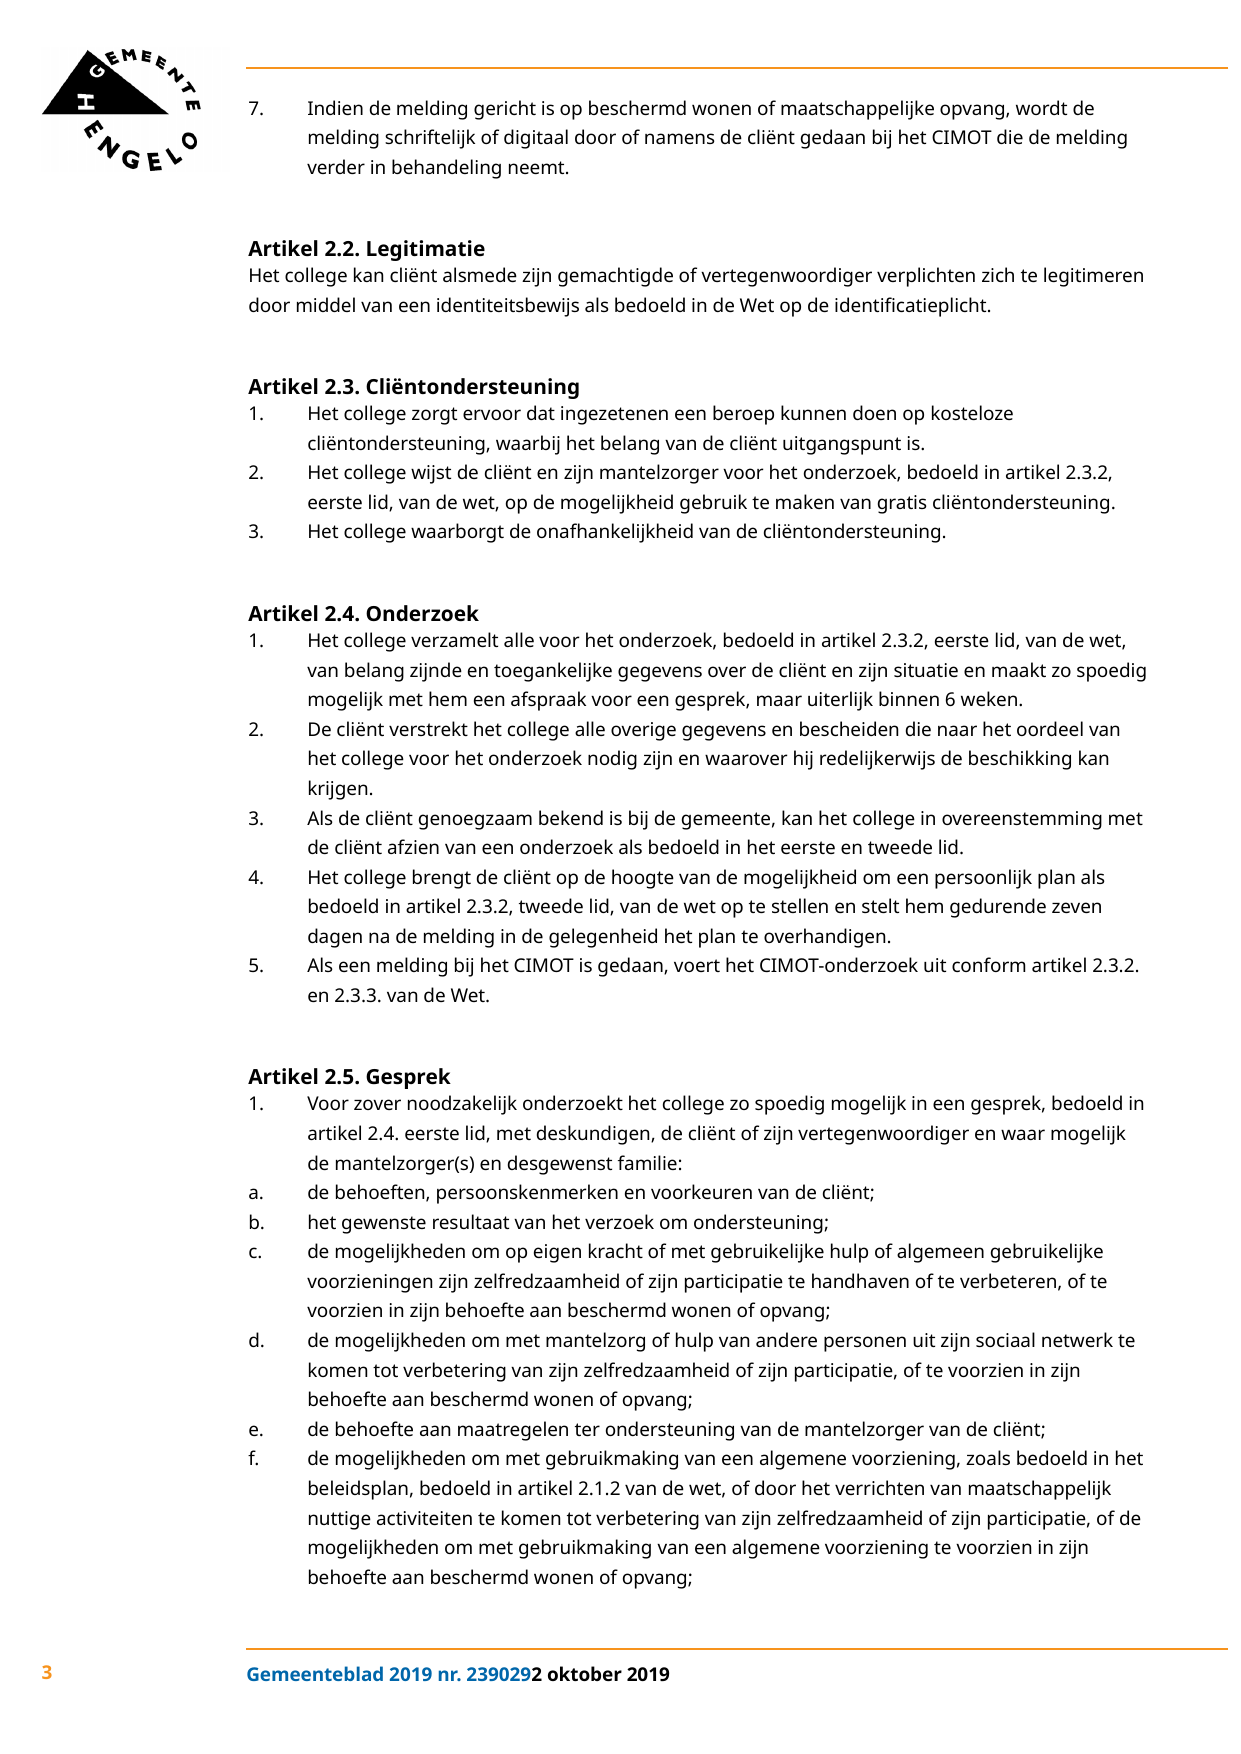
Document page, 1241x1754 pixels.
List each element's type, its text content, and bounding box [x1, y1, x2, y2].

list Als de cliënt genoegzaam bekend is bij de gemeente, kan het college in overeenstemming met de cliënt afzien van een onderzoek als bedoeld in het eerste en tweede lid. [248, 805, 1152, 860]
list Het college verzamelt alle voor het onderzoek, bedoeld in artikel 2.3.2, eerste lid, van de wet, van belang zijnde en toegankelijke gegevens over de cliënt en zijn situatie en maakt zo spoedig mogelijk met hem een afspraak voor een gesprek, maar uiterlijk binnen 6 weken. [248, 627, 1152, 712]
list De cliënt verstrekt het college alle overige gegevens en bescheiden die naar het oordeel van het college voor het onderzoek nodig zijn en waarover hij redelijkerwijs de beschikking kan krijgen. [248, 716, 1152, 801]
list de behoefte aan maatregelen ter ondersteuning van de mantelzorger van de cliënt; [248, 1416, 1152, 1442]
list Het college wijst de cliënt en zijn mantelzorger voor het onderzoek, bedoeld in artikel 2.3.2, eerste lid, van de wet, op de mogelijkheid gebruik te maken van gratis cliëntondersteuning. [248, 459, 1152, 515]
text Het college kan cliënt alsmede zijn gemachtigde of vertegenwoordiger verplichten zich te legitimeren door middel van een identiteitsbewijs als bedoeld in de Wet op de identificatieplicht. [248, 262, 1152, 318]
list Indien de melding gericht is op beschermd wonen of maatschappelijke opvang, wordt de melding schriftelijk of digitaal door of namens de cliënt gedaan bij het CIMOT die de melding verder in behandeling neemt. [248, 95, 1152, 180]
text Artikel 2.2. Legitimatie [248, 234, 1152, 262]
list de mogelijkheden om met gebruikmaking van een algemene voorziening, zoals bedoeld in het beleidsplan, bedoeld in artikel 2.1.2 van de wet, of door het verrichten van maatschappelijk nuttige activiteiten te komen tot verbetering van zijn zelfredzaamheid of zijn participatie, of de mogelijkheden om met gebruikmaking van een algemene voorziening te voorzien in zijn behoefte aan beschermd wonen of opvang; [248, 1446, 1152, 1590]
list Als een melding bij het CIMOT is gedaan, voert het CIMOT-onderzoek uit conform artikel 2.3.2. en 2.3.3. van de Wet. [248, 953, 1152, 1008]
text Artikel 2.4. Onderzoek [248, 599, 1152, 627]
picture [41, 47, 231, 172]
list de mogelijkheden om op eigen kracht of met gebruikelijke hulp of algemeen gebruikelijke voorzieningen zijn zelfredzaamheid of zijn participatie te handhaven of te verbeteren, of te voorzien in zijn behoefte aan beschermd wonen of opvang; [248, 1238, 1152, 1323]
list Het college zorgt ervoor dat ingezetenen een beroep kunnen doen op kosteloze cliëntondersteuning, waarbij het belang van de cliënt uitgangspunt is. [248, 400, 1152, 456]
text Artikel 2.5. Gesprek [248, 1062, 1152, 1091]
list Het college brengt de cliënt op de hoogte van de mogelijkheid om een persoonlijk plan als bedoeld in artikel 2.3.2, tweede lid, van de wet op te stellen en stelt hem gedurende zeven dagen na de melding in de gelegenheid het plan te overhandigen. [248, 864, 1152, 949]
list Voor zover noodzakelijk onderzoekt het college zo spoedig mogelijk in een gesprek, bedoeld in artikel 2.4. eerste lid, met deskundigen, de cliënt of zijn vertegenwoordiger en waar mogelijk de mantelzorger(s) en desgewenst familie: [248, 1091, 1152, 1176]
list de behoeften, persoonskenmerken en voorkeuren van de cliënt; [248, 1179, 1152, 1205]
list de mogelijkheden om met mantelzorg of hulp van andere personen uit zijn sociaal netwerk te komen tot verbetering van zijn zelfredzaamheid of zijn participatie, of te voorzien in zijn behoefte aan beschermd wonen of opvang; [248, 1327, 1152, 1412]
list het gewenste resultaat van het verzoek om ondersteuning; [248, 1209, 1152, 1235]
list Het college waarborgt de onafhankelijkheid van de cliëntondersteuning. [248, 519, 1152, 544]
text Artikel 2.3. Cliëntondersteuning [248, 372, 1152, 400]
